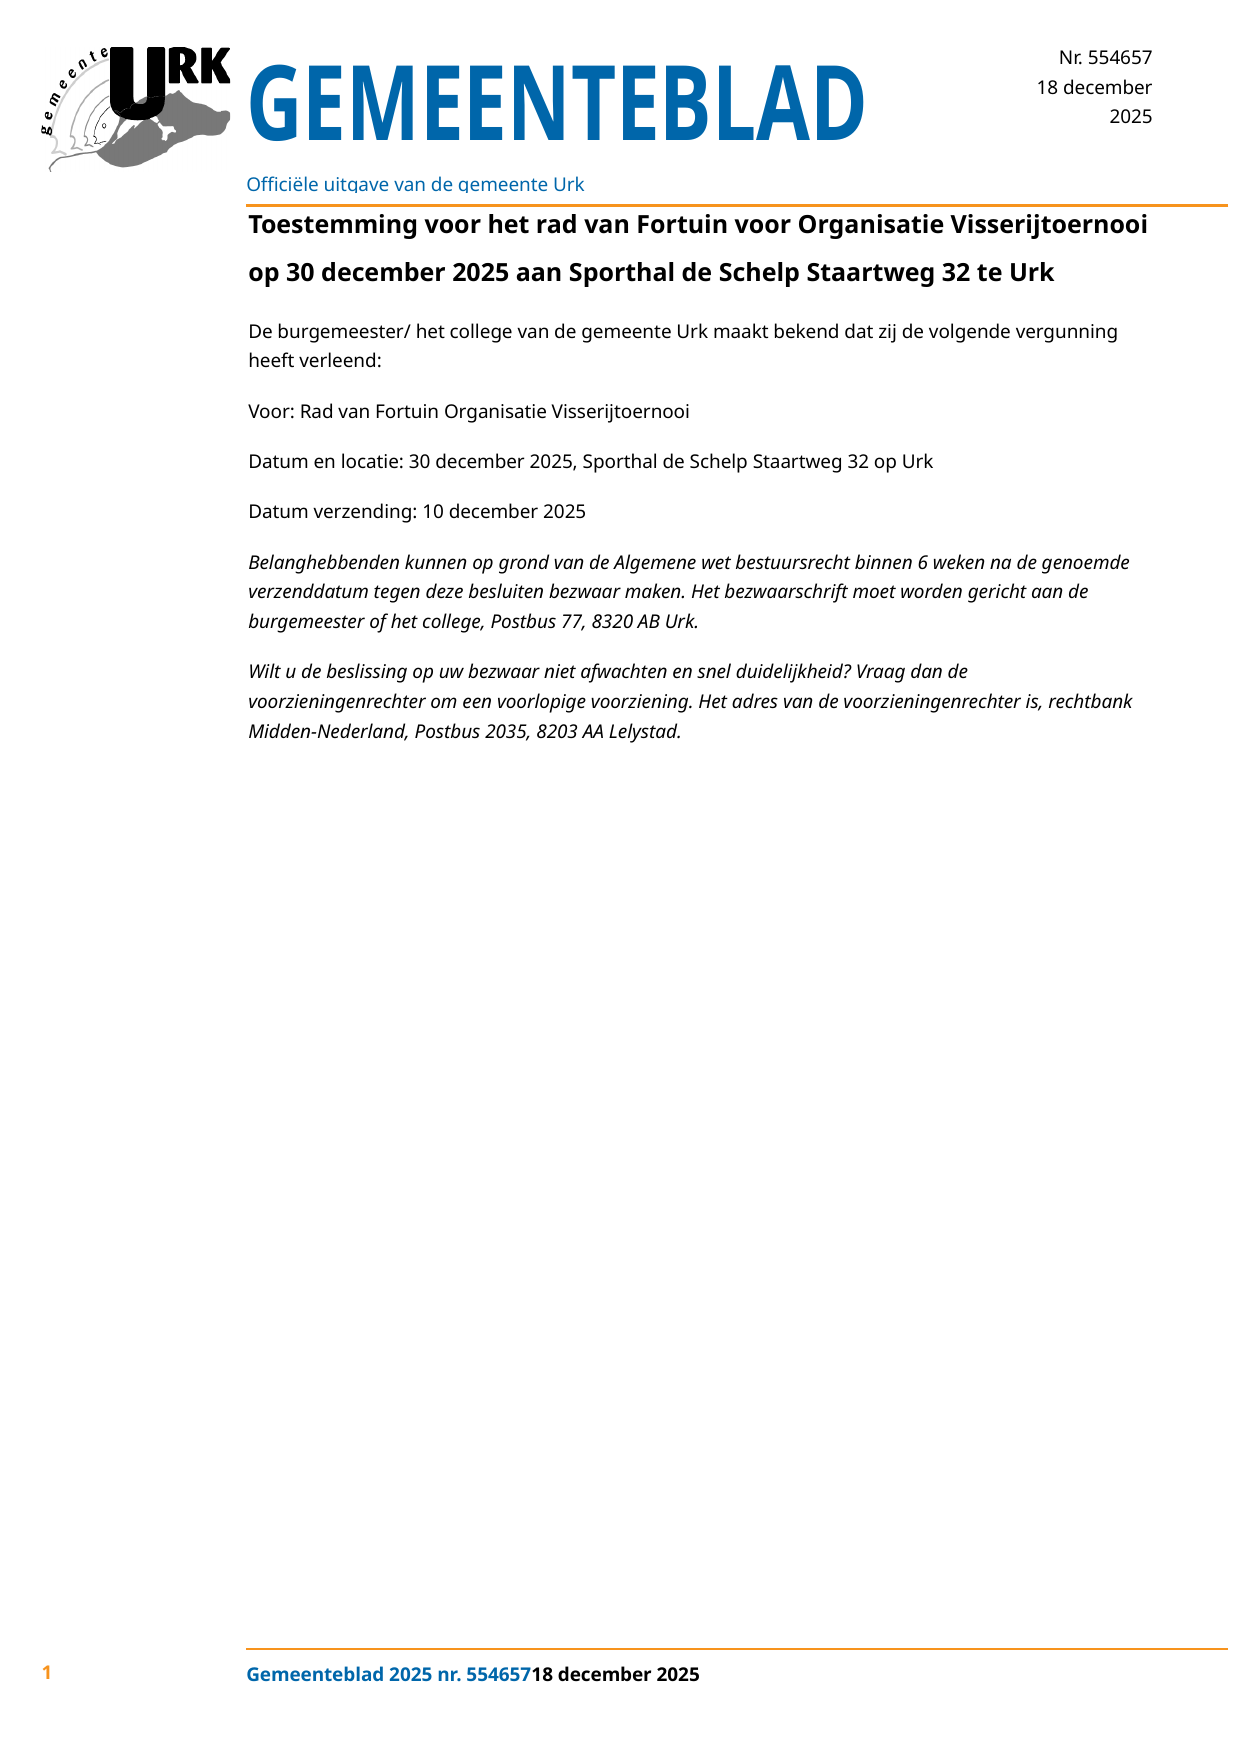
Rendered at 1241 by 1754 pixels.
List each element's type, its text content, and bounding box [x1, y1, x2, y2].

text Wilt u de beslissing op uw bezwaar niet afwachten en snel duidelijkheid? Vraag dan de voorzieningenrechter om een voorlopige voorziening. Het adres van de voorzieningenrechter is, rechtbank Midden-Nederland, Postbus 2035, 8203 AA Lelystad. [248, 659, 1152, 744]
picture [41, 47, 231, 172]
text Toestemming voor het rad van Fortuin voor Organisatie Visserijtoernooi op 30 december 2025 aan Sporthal de Schelp Staartweg 32 te Urk [248, 207, 1152, 288]
text Datum en locatie: 30 december 2025, Sporthal de Schelp Staartweg 32 op Urk [248, 448, 1152, 474]
text De burgemeester/ het college van de gemeente Urk maakt bekend dat zij de volgende vergunning heeft verleend: [248, 318, 1152, 373]
text Voor: Rad van Fortuin Organisatie Visserijtoernooi [248, 398, 1152, 424]
text Belanghebbenden kunnen op grond van de Algemene wet bestuursrecht binnen 6 weken na de genoemde verzenddatum tegen deze besluiten bezwaar maken. Het bezwaarschrift moet worden gericht aan de burgemeester of het college, Postbus 77, 8320 AB Urk. [248, 549, 1152, 634]
text Datum verzending: 10 december 2025 [248, 499, 1152, 524]
